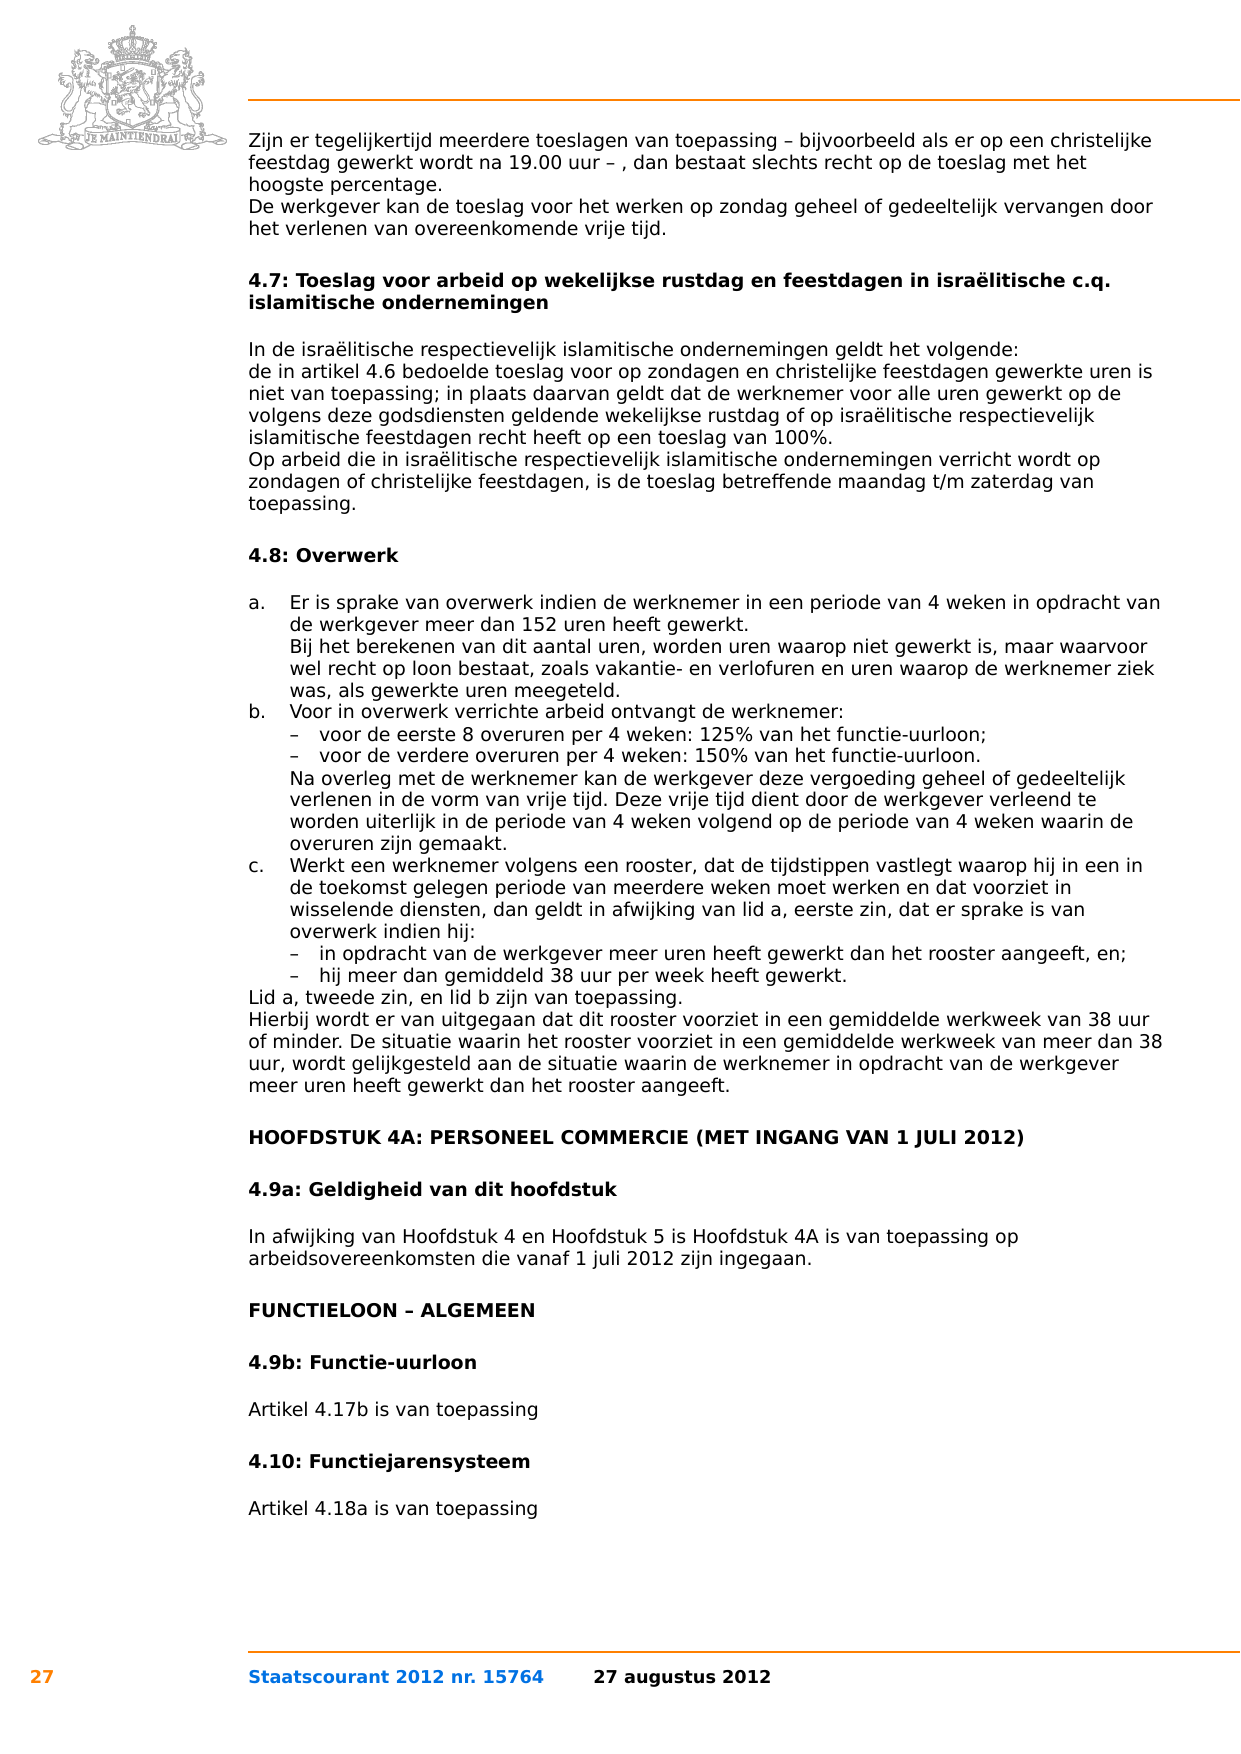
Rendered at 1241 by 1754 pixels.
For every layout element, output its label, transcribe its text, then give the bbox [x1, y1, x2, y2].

subtitle 4.9a: Geldigheid van dit hoofdstuk [248, 1179, 1163, 1201]
subtitle HOOFDSTUK 4A: PERSONEEL COMMERCIE (MET INGANG VAN 1 JULI 2012) [248, 1127, 1163, 1149]
text Zijn er tegelijkertijd meerdere toeslagen van toepassing – bijvoorbeeld als er op een christelijke feestdag gewerkt wordt na 19.00 uur – , dan bestaat slechts recht op de toeslag met het hoogste percentage. [248, 130, 1163, 196]
text de in artikel 4.6 bedoelde toeslag voor op zondagen en christelijke feestdagen gewerkte uren is niet van toepassing; in plaats daarvan geldt dat de werknemer voor alle uren gewerkt op de volgens deze godsdiensten geldende wekelijkse rustdag of op israëlitische respectievelijk islamitische feestdagen recht heeft op een toeslag van 100%. [248, 361, 1163, 449]
picture [38, 25, 227, 150]
text Bij het berekenen van dit aantal uren, worden uren waarop niet gewerkt is, maar waarvoor wel recht op loon bestaat, zoals vakantie- en verlofuren en uren waarop de werknemer ziek was, als gewerkte uren meegeteld. [289, 636, 1163, 701]
text De werkgever kan de toeslag voor het werken op zondag geheel of gedeeltelijk vervangen door het verlenen van overeenkomende vrije tijd. [248, 196, 1163, 240]
subtitle 4.8: Overwerk [248, 544, 1163, 567]
subtitle 4.10: Functiejarensysteem [248, 1451, 1163, 1473]
text Hierbij wordt er van uitgegaan dat dit rooster voorziet in een gemiddelde werkweek van 38 uur of minder. De situatie waarin het rooster voorziet in een gemiddelde werkweek van meer dan 38 uur, wordt gelijkgesteld aan de situatie waarin de werknemer in opdracht van de werkgever meer uren heeft gewerkt dan het rooster aangeeft. [248, 1009, 1163, 1097]
subtitle 4.7: Toeslag voor arbeid op wekelijkse rustdag en feestdagen in israëlitische c.q. islamitische ondernemingen [248, 270, 1163, 314]
text In de israëlitische respectievelijk islamitische ondernemingen geldt het volgende: [248, 339, 1163, 361]
subtitle 4.9b: Functie-uurloon [248, 1352, 1163, 1374]
text b. Voor in overwerk verrichte arbeid ontvangt de werknemer: [248, 701, 1163, 723]
text Artikel 4.17b is van toepassing [248, 1399, 1163, 1421]
text In afwijking van Hoofdstuk 4 en Hoofdstuk 5 is Hoofdstuk 4A is van toepassing op arbeidsovereenkomsten die vanaf 1 juli 2012 zijn ingegaan. [248, 1226, 1163, 1270]
subtitle FUNCTIELOON – ALGEMEEN [248, 1300, 1163, 1322]
text c. Werkt een werknemer volgens een rooster, dat de tijdstippen vastlegt waarop hij in een in de toekomst gelegen periode van meerdere weken moet werken en dat voorziet in wisselende diensten, dan geldt in afwijking van lid a, eerste zin, dat er sprake is van overwerk indien hij: [248, 855, 1163, 943]
text Artikel 4.18a is van toepassing [248, 1498, 1163, 1520]
text Op arbeid die in israëlitische respectievelijk islamitische ondernemingen verricht wordt op zondagen of christelijke feestdagen, is de toeslag betreffende maandag t/m zaterdag van toepassing. [248, 449, 1163, 514]
text Lid a, tweede zin, en lid b zijn van toepassing. [248, 987, 1163, 1009]
text Na overleg met de werknemer kan de werkgever deze vergoeding geheel of gedeeltelijk verlenen in de vorm van vrije tijd. Deze vrije tijd dient door de werkgever verleend te worden uiterlijk in de periode van 4 weken volgend op de periode van 4 weken waarin de overuren zijn gemaakt. [289, 767, 1163, 855]
text a. Er is sprake van overwerk indien de werknemer in een periode van 4 weken in opdracht van de werkgever meer dan 152 uren heeft gewerkt. [248, 592, 1163, 636]
text – in opdracht van de werkgever meer uren heeft gewerkt dan het rooster aangeeft, en; [289, 943, 1163, 965]
text – hij meer dan gemiddeld 38 uur per week heeft gewerkt. [289, 965, 1163, 987]
text – voor de verdere overuren per 4 weken: 150% van het functie-uurloon. [289, 745, 1163, 767]
text – voor de eerste 8 overuren per 4 weken: 125% van het functie-uurloon; [289, 723, 1163, 745]
